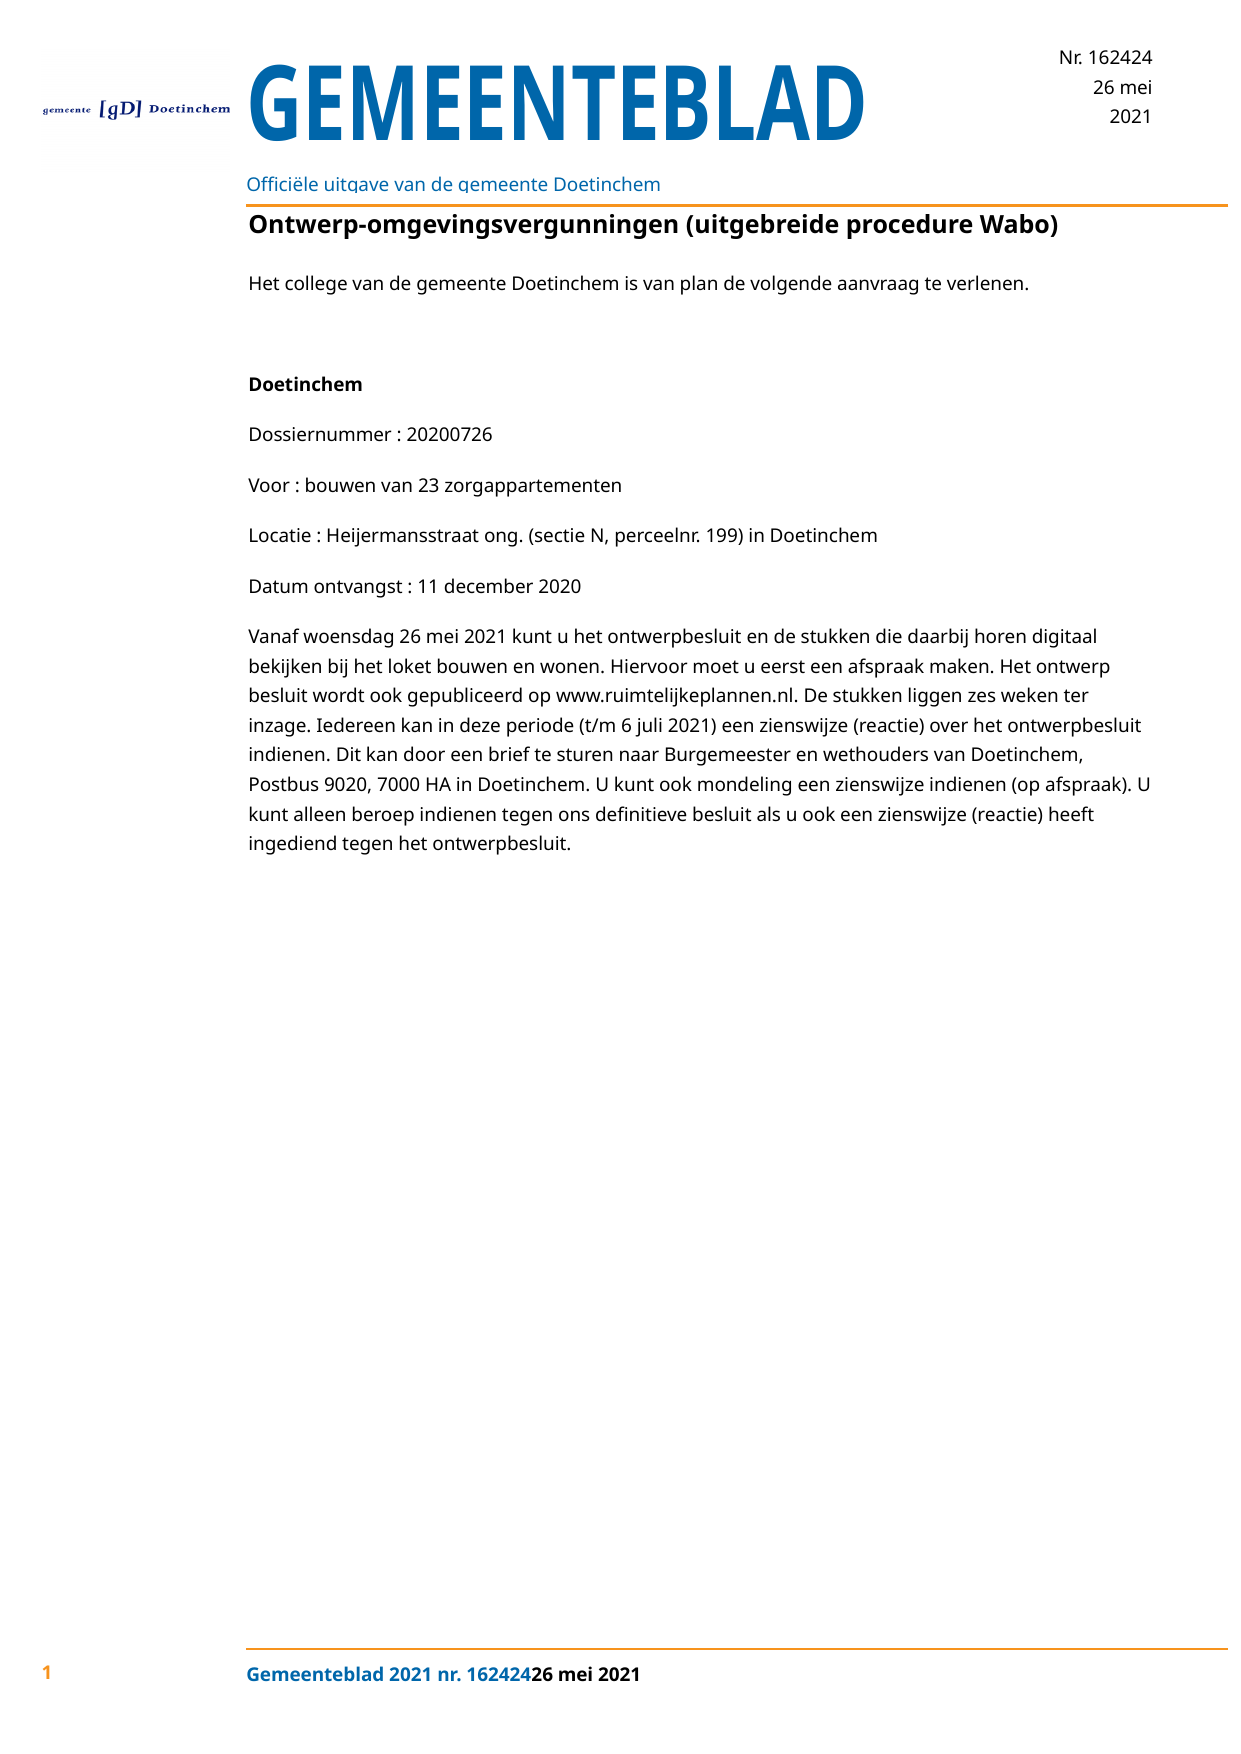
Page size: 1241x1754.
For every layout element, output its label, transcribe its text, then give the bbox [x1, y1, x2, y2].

text Vanaf woensdag 26 mei 2021 kunt u het ontwerpbesluit en de stukken die daarbij horen digitaal bekijken bij het loket bouwen en wonen. Hiervoor moet u eerst een afspraak maken. Het ontwerp besluit wordt ook gepubliceerd op www.ruimtelijkeplannen.nl. De stukken liggen zes weken ter inzage. Iedereen kan in deze periode (t/m 6 juli 2021) een zienswijze (reactie) over het ontwerpbesluit indienen. Dit kan door een brief te sturen naar Burgemeester en wethouders van Doetinchem, Postbus 9020, 7000 HA in Doetinchem. U kunt ook mondeling een zienswijze indienen (op afspraak). U kunt alleen beroep indienen tegen ons definitieve besluit als u ook een zienswijze (reactie) heeft ingediend tegen het ontwerpbesluit. [248, 623, 1152, 856]
text Voor : bouwen van 23 zorgappartementen [248, 472, 1152, 498]
text Datum ontvangst : 11 december 2020 [248, 573, 1152, 598]
text Dossiernummer : 20200726 [248, 422, 1152, 447]
text Het college van de gemeente Doetinchem is van plan de volgende aanvraag te verlenen. [248, 270, 1152, 296]
picture [41, 47, 231, 172]
text Ontwerp-omgevingsvergunningen (uitgebreide procedure Wabo) [248, 207, 1152, 241]
text Doetinchem [248, 371, 1152, 397]
text Locatie : Heijermansstraat ong. (sectie N, perceelnr. 199) in Doetinchem [248, 522, 1152, 548]
